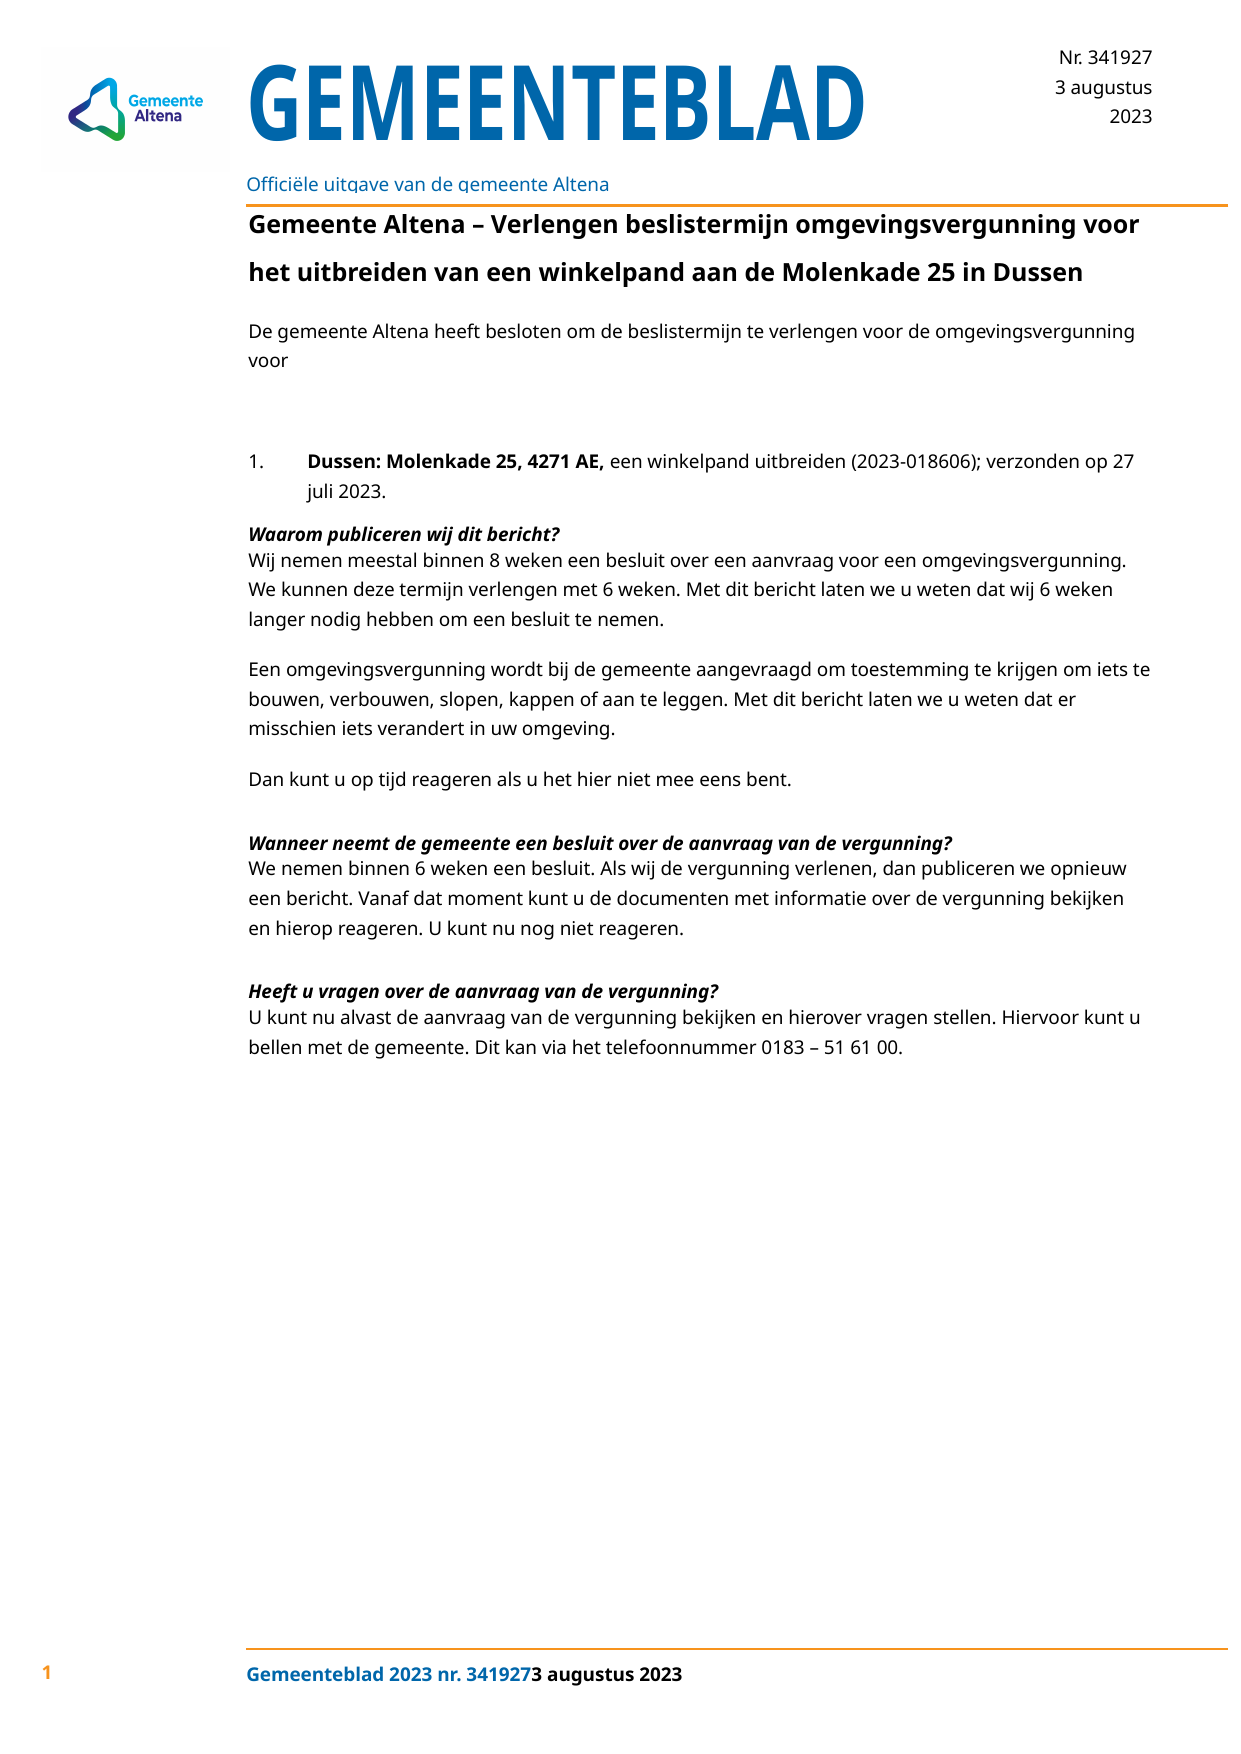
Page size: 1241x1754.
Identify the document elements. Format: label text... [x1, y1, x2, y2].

text Gemeente Altena – Verlengen beslistermijn omgevingsvergunning voor het uitbreiden van een winkelpand aan de Molenkade 25 in Dussen [248, 207, 1152, 288]
text Wanneer neemt de gemeente een besluit over de aanvraag van de vergunning? [248, 830, 1152, 856]
text We nemen binnen 6 weken een besluit. Als wij de vergunning verlenen, dan publiceren we opnieuw een bericht. Vanaf dat moment kunt u de documenten met informatie over de vergunning bekijken en hierop reageren. U kunt nu nog niet reageren. [248, 856, 1152, 941]
text Dan kunt u op tijd reageren als u het hier niet mee eens bent. [248, 766, 1152, 792]
text Waarom publiceren wij dit bericht? [248, 521, 1152, 547]
text Heeft u vragen over de aanvraag van de vergunning? [248, 979, 1152, 1004]
text U kunt nu alvast de aanvraag van de vergunning bekijken en hierover vragen stellen. Hiervoor kunt u bellen met de gemeente. Dit kan via het telefoonnummer 0183 – 51 61 00. [248, 1004, 1152, 1060]
text De gemeente Altena heeft besloten om de beslistermijn te verlengen voor de omgevingsvergunning voor [248, 318, 1152, 373]
list Dussen: Molenkade 25, 4271 AE, een winkelpand uitbreiden (2023-018606); verzonden op 27 juli 2023. [248, 448, 1152, 504]
text Wij nemen meestal binnen 8 weken een besluit over een aanvraag voor een omgevingsvergunning. We kunnen deze termijn verlengen met 6 weken. Met dit bericht laten we u weten dat wij 6 weken langer nodig hebben om een besluit te nemen. [248, 547, 1152, 632]
text Een omgevingsvergunning wordt bij de gemeente aangevraagd om toestemming te krijgen om iets te bouwen, verbouwen, slopen, kappen of aan te leggen. Met dit bericht laten we u weten dat er misschien iets verandert in uw omgeving. [248, 656, 1152, 741]
picture [41, 47, 231, 172]
